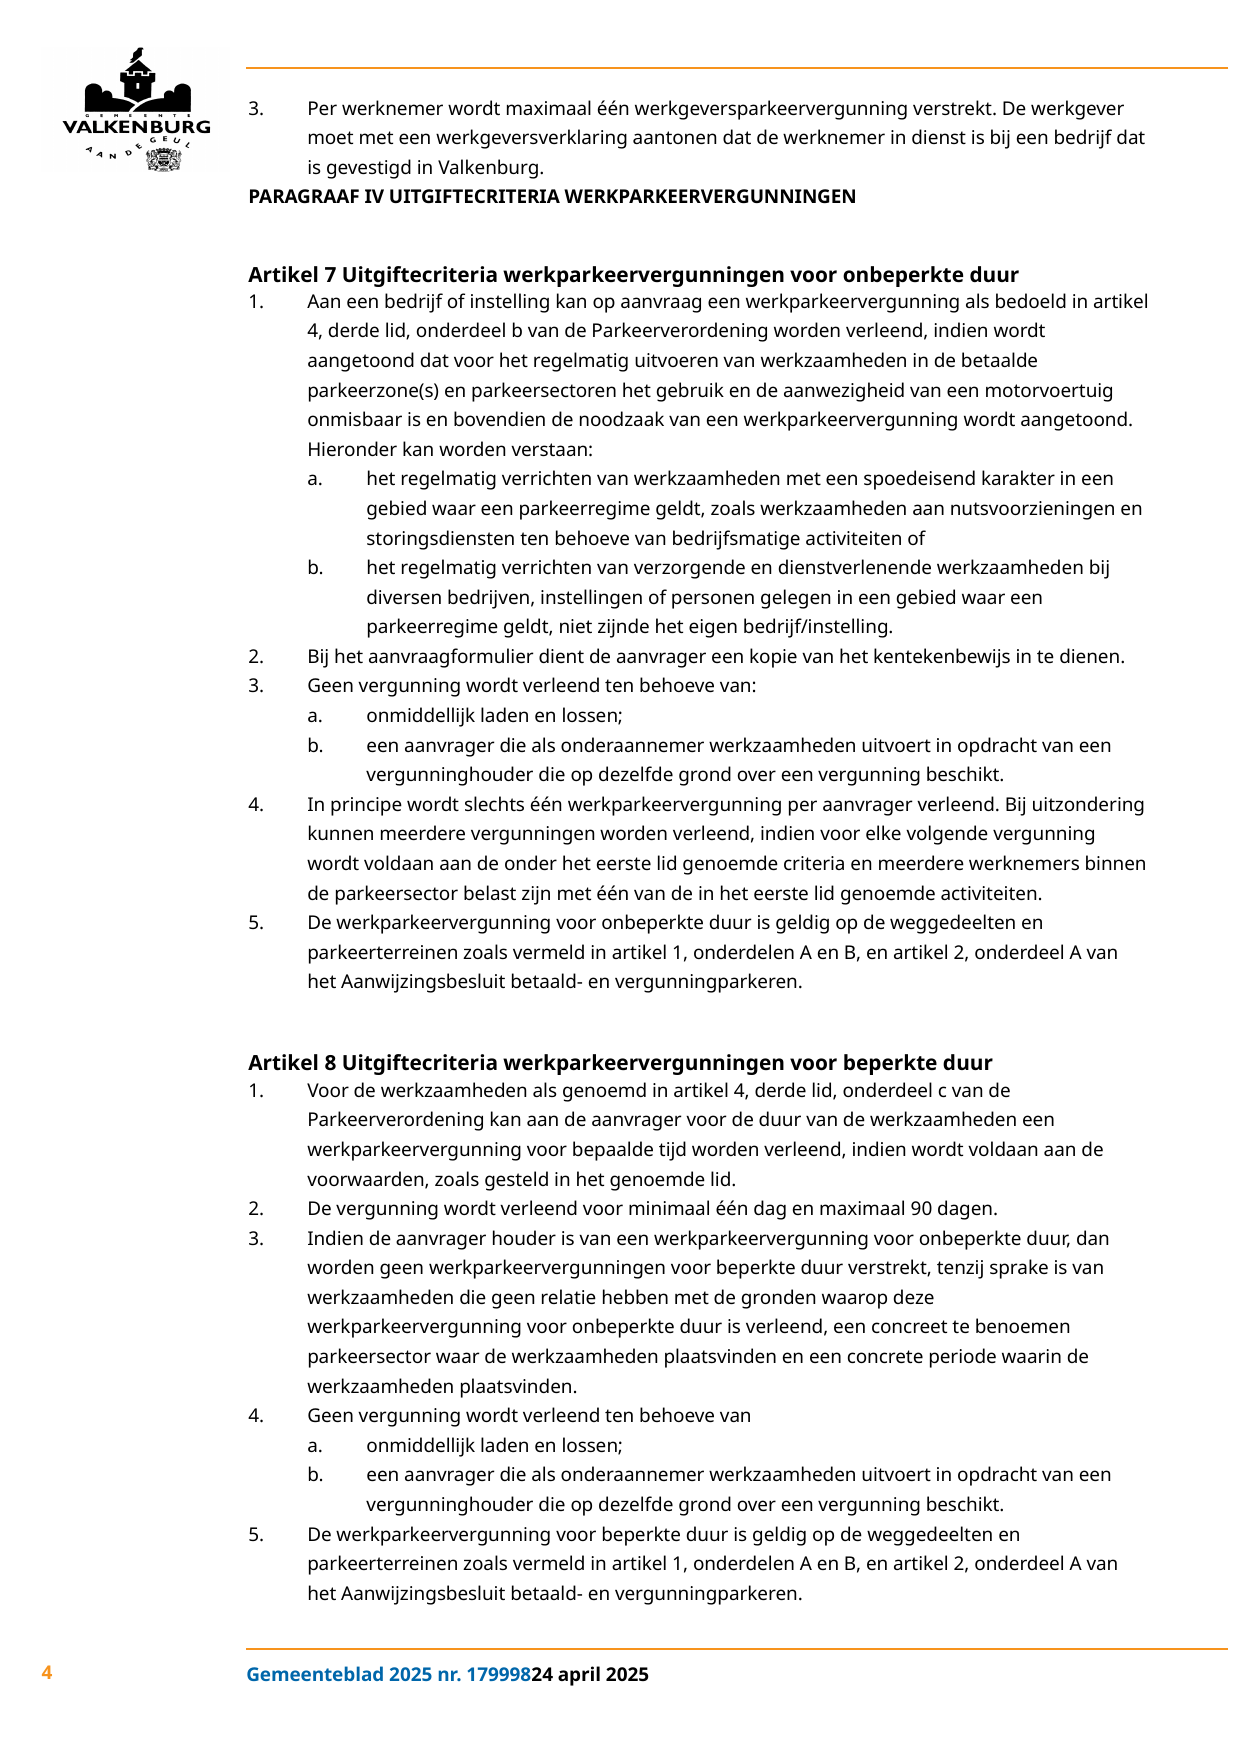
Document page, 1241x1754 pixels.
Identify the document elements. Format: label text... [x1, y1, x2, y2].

list Geen vergunning wordt verleend ten behoeve van [248, 1402, 1152, 1428]
list De vergunning wordt verleend voor minimaal één dag en maximaal 90 dagen. [248, 1195, 1152, 1221]
list een aanvrager die als onderaannemer werkzaamheden uitvoert in opdracht van een vergunninghouder die op dezelfde grond over een vergunning beschikt. [307, 1462, 1152, 1517]
list onmiddellijk laden en lossen; [307, 702, 1152, 728]
text PARAGRAAF IV UITGIFTECRITERIA WERKPARKEERVERGUNNINGEN [248, 183, 1152, 209]
list De werkparkeervergunning voor beperkte duur is geldig op de weggedeelten en parkeerterreinen zoals vermeld in artikel 1, onderdelen A en B, en artikel 2, onderdeel A van het Aanwijzingsbesluit betaald- en vergunningparkeren. [248, 1521, 1152, 1606]
text Artikel 7 Uitgiftecriteria werkparkeervergunningen voor onbeperkte duur [248, 260, 1152, 288]
list In principe wordt slechts één werkparkeervergunning per aanvrager verleend. Bij uitzondering kunnen meerdere vergunningen worden verleend, indien voor elke volgende vergunning wordt voldaan aan de onder het eerste lid genoemde criteria en meerdere werknemers binnen de parkeersector belast zijn met één van de in het eerste lid genoemde activiteiten. [248, 791, 1152, 906]
list Per werknemer wordt maximaal één werkgeversparkeervergunning verstrekt. De werkgever moet met een werkgeversverklaring aantonen dat de werknemer in dienst is bij een bedrijf dat is gevestigd in Valkenburg. [248, 95, 1152, 180]
list een aanvrager die als onderaannemer werkzaamheden uitvoert in opdracht van een vergunninghouder die op dezelfde grond over een vergunning beschikt. [307, 732, 1152, 787]
text Artikel 8 Uitgiftecriteria werkparkeervergunningen voor beperkte duur [248, 1048, 1152, 1077]
list Geen vergunning wordt verleend ten behoeve van: [248, 673, 1152, 698]
list Bij het aanvraagformulier dient de aanvrager een kopie van het kentekenbewijs in te dienen. [248, 643, 1152, 669]
list Voor de werkzaamheden als genoemd in artikel 4, derde lid, onderdeel c van de Parkeerverordening kan aan de aanvrager voor de duur van de werkzaamheden een werkparkeervergunning voor bepaalde tijd worden verleend, indien wordt voldaan aan de voorwaarden, zoals gesteld in het genoemde lid. [248, 1077, 1152, 1191]
list onmiddellijk laden en lossen; [307, 1432, 1152, 1458]
list het regelmatig verrichten van verzorgende en dienstverlenende werkzaamheden bij diversen bedrijven, instellingen of personen gelegen in een gebied waar een parkeerregime geldt, niet zijnde het eigen bedrijf/instelling. [307, 554, 1152, 639]
picture [41, 47, 231, 172]
list het regelmatig verrichten van werkzaamheden met een spoedeisend karakter in een gebied waar een parkeerregime geldt, zoals werkzaamheden aan nutsvoorzieningen en storingsdiensten ten behoeve van bedrijfsmatige activiteiten of [307, 466, 1152, 551]
list De werkparkeervergunning voor onbeperkte duur is geldig op de weggedeelten en parkeerterreinen zoals vermeld in artikel 1, onderdelen A en B, en artikel 2, onderdeel A van het Aanwijzingsbesluit betaald- en vergunningparkeren. [248, 909, 1152, 994]
list Indien de aanvrager houder is van een werkparkeervergunning voor onbeperkte duur, dan worden geen werkparkeervergunningen voor beperkte duur verstrekt, tenzij sprake is van werkzaamheden die geen relatie hebben met de gronden waarop deze werkparkeervergunning voor onbeperkte duur is verleend, een concreet te benoemen parkeersector waar de werkzaamheden plaatsvinden en een concrete periode waarin de werkzaamheden plaatsvinden. [248, 1225, 1152, 1398]
list Aan een bedrijf of instelling kan op aanvraag een werkparkeervergunning als bedoeld in artikel 4, derde lid, onderdeel b van de Parkeerverordening worden verleend, indien wordt aangetoond dat voor het regelmatig uitvoeren van werkzaamheden in de betaalde parkeerzone(s) en parkeersectoren het gebruik en de aanwezigheid van een motorvoertuig onmisbaar is en bovendien de noodzaak van een werkparkeervergunning wordt aangetoond. Hieronder kan worden verstaan: [248, 288, 1152, 462]
